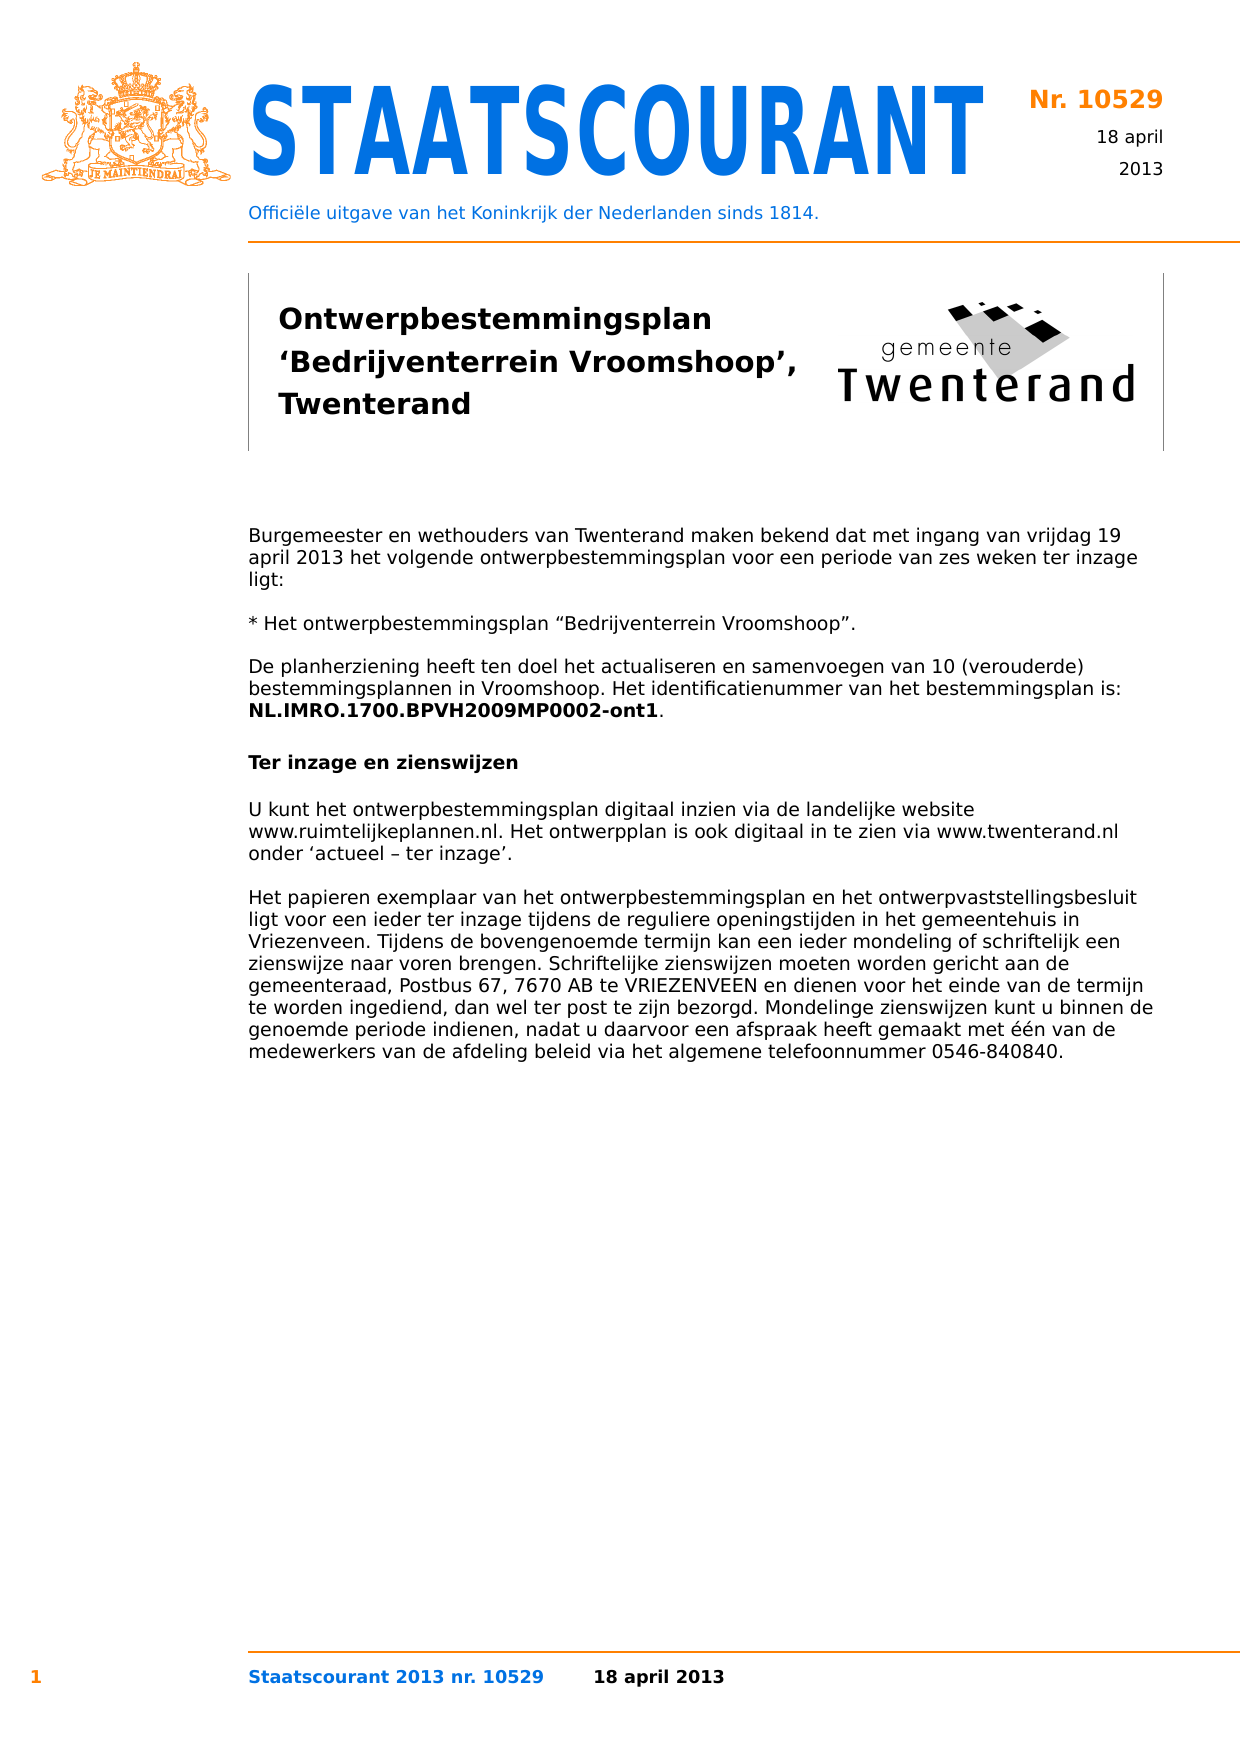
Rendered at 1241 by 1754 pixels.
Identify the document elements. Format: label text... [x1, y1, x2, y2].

text Burgemeester en wethouders van Twenterand maken bekend dat met ingang van vrijdag 19 april 2013 het volgende ontwerpbestemmingsplan voor een periode van zes weken ter inzage ligt: [248, 525, 1163, 591]
table_header STAATSCOURANT [248, 62, 998, 203]
picture [838, 302, 1134, 403]
table_header [25, 62, 248, 241]
text * Het ontwerpbestemmingsplan “Bedrijventerrein Vroomshoop”. [248, 612, 1163, 634]
table_cell 18 april [998, 121, 1240, 153]
table_cell 2013 [998, 153, 1240, 203]
subtitle Ontwerpbestemmingsplan ‘Bedrijventerrein Vroomshoop’, Twenterand [249, 273, 1163, 451]
table_cell Officiële uitgave van het Koninkrijk der Nederlanden sinds 1814. [248, 203, 1240, 241]
subtitle Ter inzage en zienswijzen [248, 752, 1163, 774]
picture [41, 62, 231, 186]
text De planherziening heeft ten doel het actualiseren en samenvoegen van 10 (verouderde) bestemmingsplannen in Vroomshoop. Het identificatienummer van het bestemmingsplan is: NL.IMRO.1700.BPVH2009MP0002-ont1. [248, 656, 1163, 722]
text Het papieren exemplaar van het ontwerpbestemmingsplan en het ontwerpvaststellingsbesluit ligt voor een ieder ter inzage tijdens de reguliere openingstijden in het gemeentehuis in Vriezenveen. Tijdens de bovengenoemde termijn kan een ieder mondeling of schriftelijk een zienswijze naar voren brengen. Schriftelijke zienswijzen moeten worden gericht aan de gemeenteraad, Postbus 67, 7670 AB te VRIEZENVEEN en dienen voor het einde van de termijn te worden ingediend, dan wel ter post te zijn bezorgd. Mondelinge zienswijzen kunt u binnen de genoemde periode indienen, nadat u daarvoor een afspraak heeft gemaakt met één van de medewerkers van de afdeling beleid via het algemene telefoonnummer 0546-840840. [248, 887, 1163, 1063]
table_header Nr. 10529 [998, 62, 1240, 121]
text U kunt het ontwerpbestemmingsplan digitaal inzien via de landelijke website www.ruimtelijkeplannen.nl. Het ontwerpplan is ook digitaal in te zien via www.twenterand.nl onder ‘actueel – ter inzage’. [248, 799, 1163, 865]
